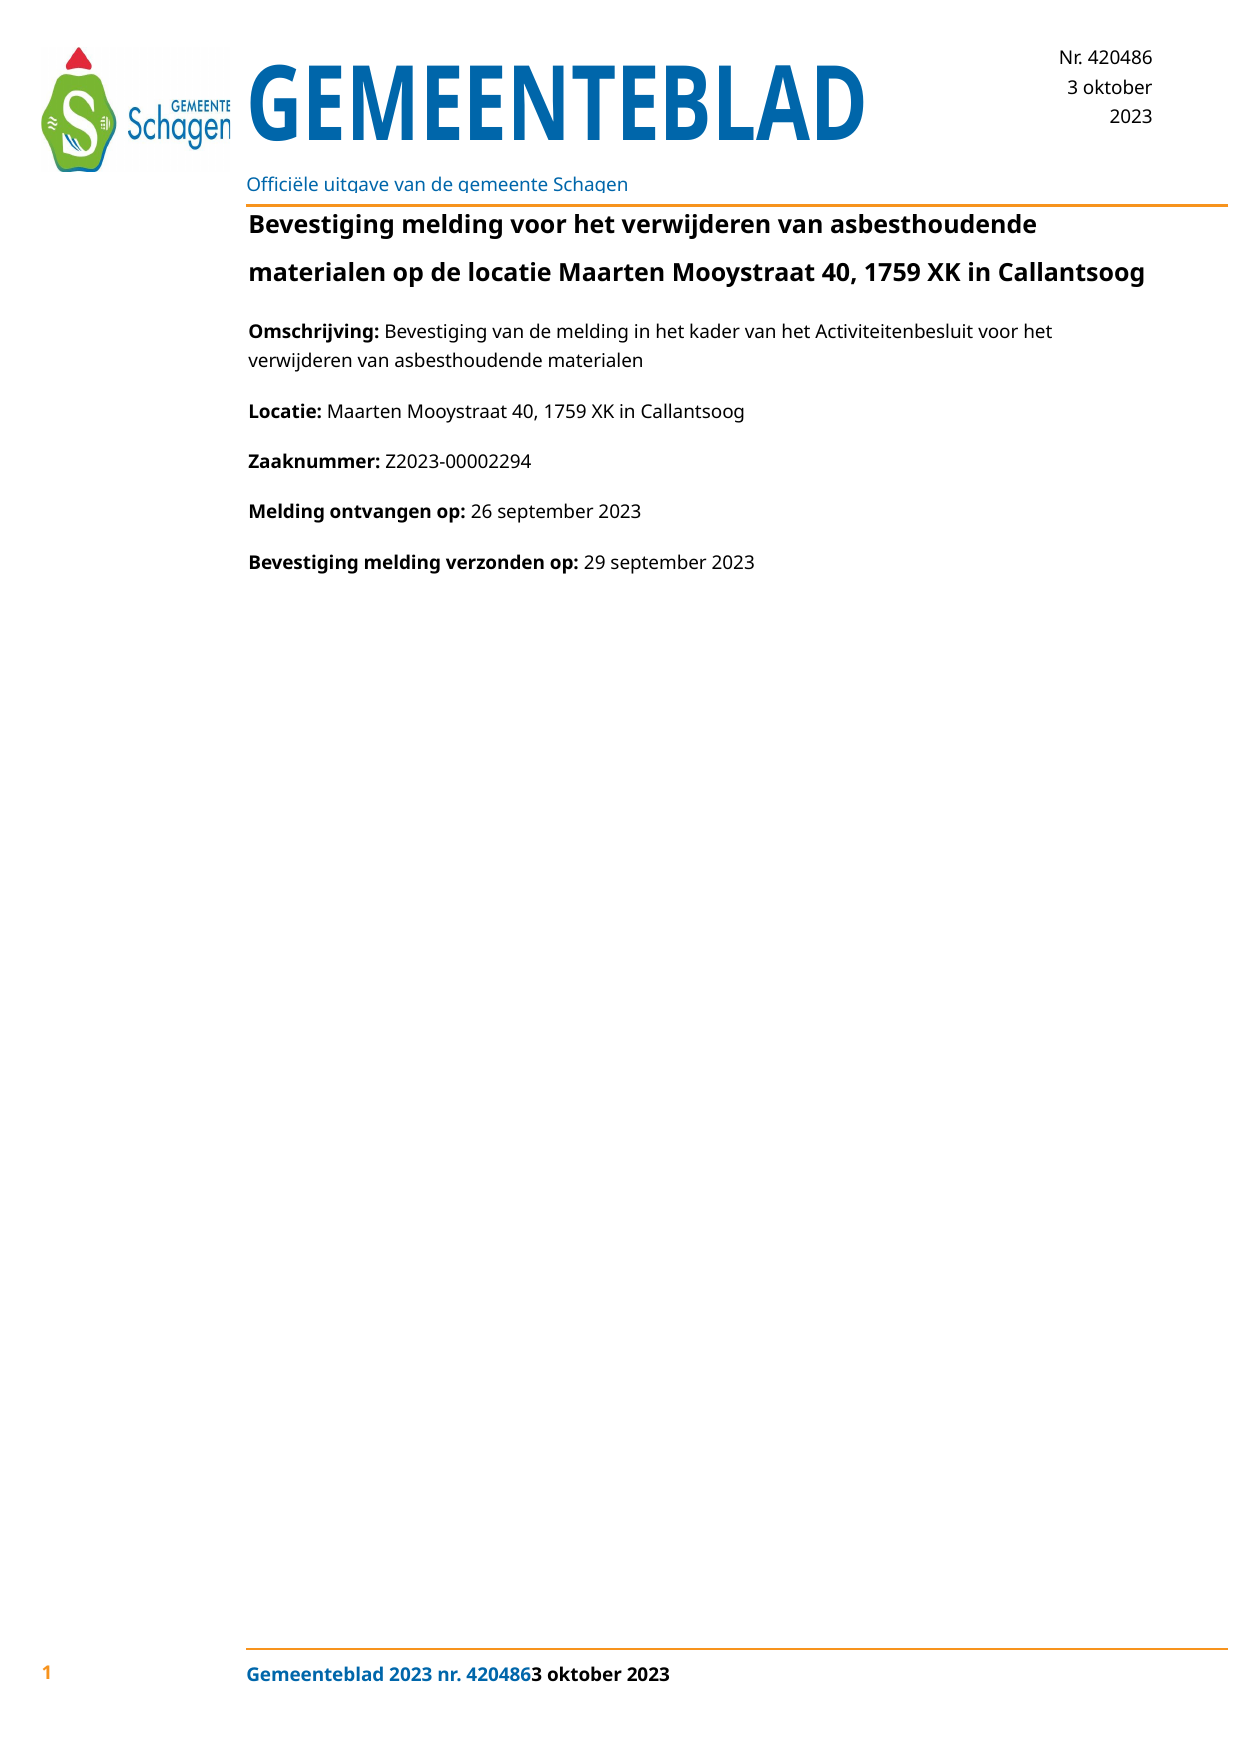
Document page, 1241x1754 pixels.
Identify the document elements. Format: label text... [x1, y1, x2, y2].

text Bevestiging melding voor het verwijderen van asbesthoudende materialen op de locatie Maarten Mooystraat 40, 1759 XK in Callantsoog [248, 207, 1152, 288]
picture [41, 47, 231, 172]
text Locatie: Maarten Mooystraat 40, 1759 XK in Callantsoog [248, 398, 1152, 424]
text Bevestiging melding verzonden op: 29 september 2023 [248, 549, 1152, 575]
text Omschrijving: Bevestiging van de melding in het kader van het Activiteitenbesluit voor het verwijderen van asbesthoudende materialen [248, 318, 1152, 373]
text Zaaknummer: Z2023-00002294 [248, 448, 1152, 474]
text Melding ontvangen op: 26 september 2023 [248, 499, 1152, 524]
